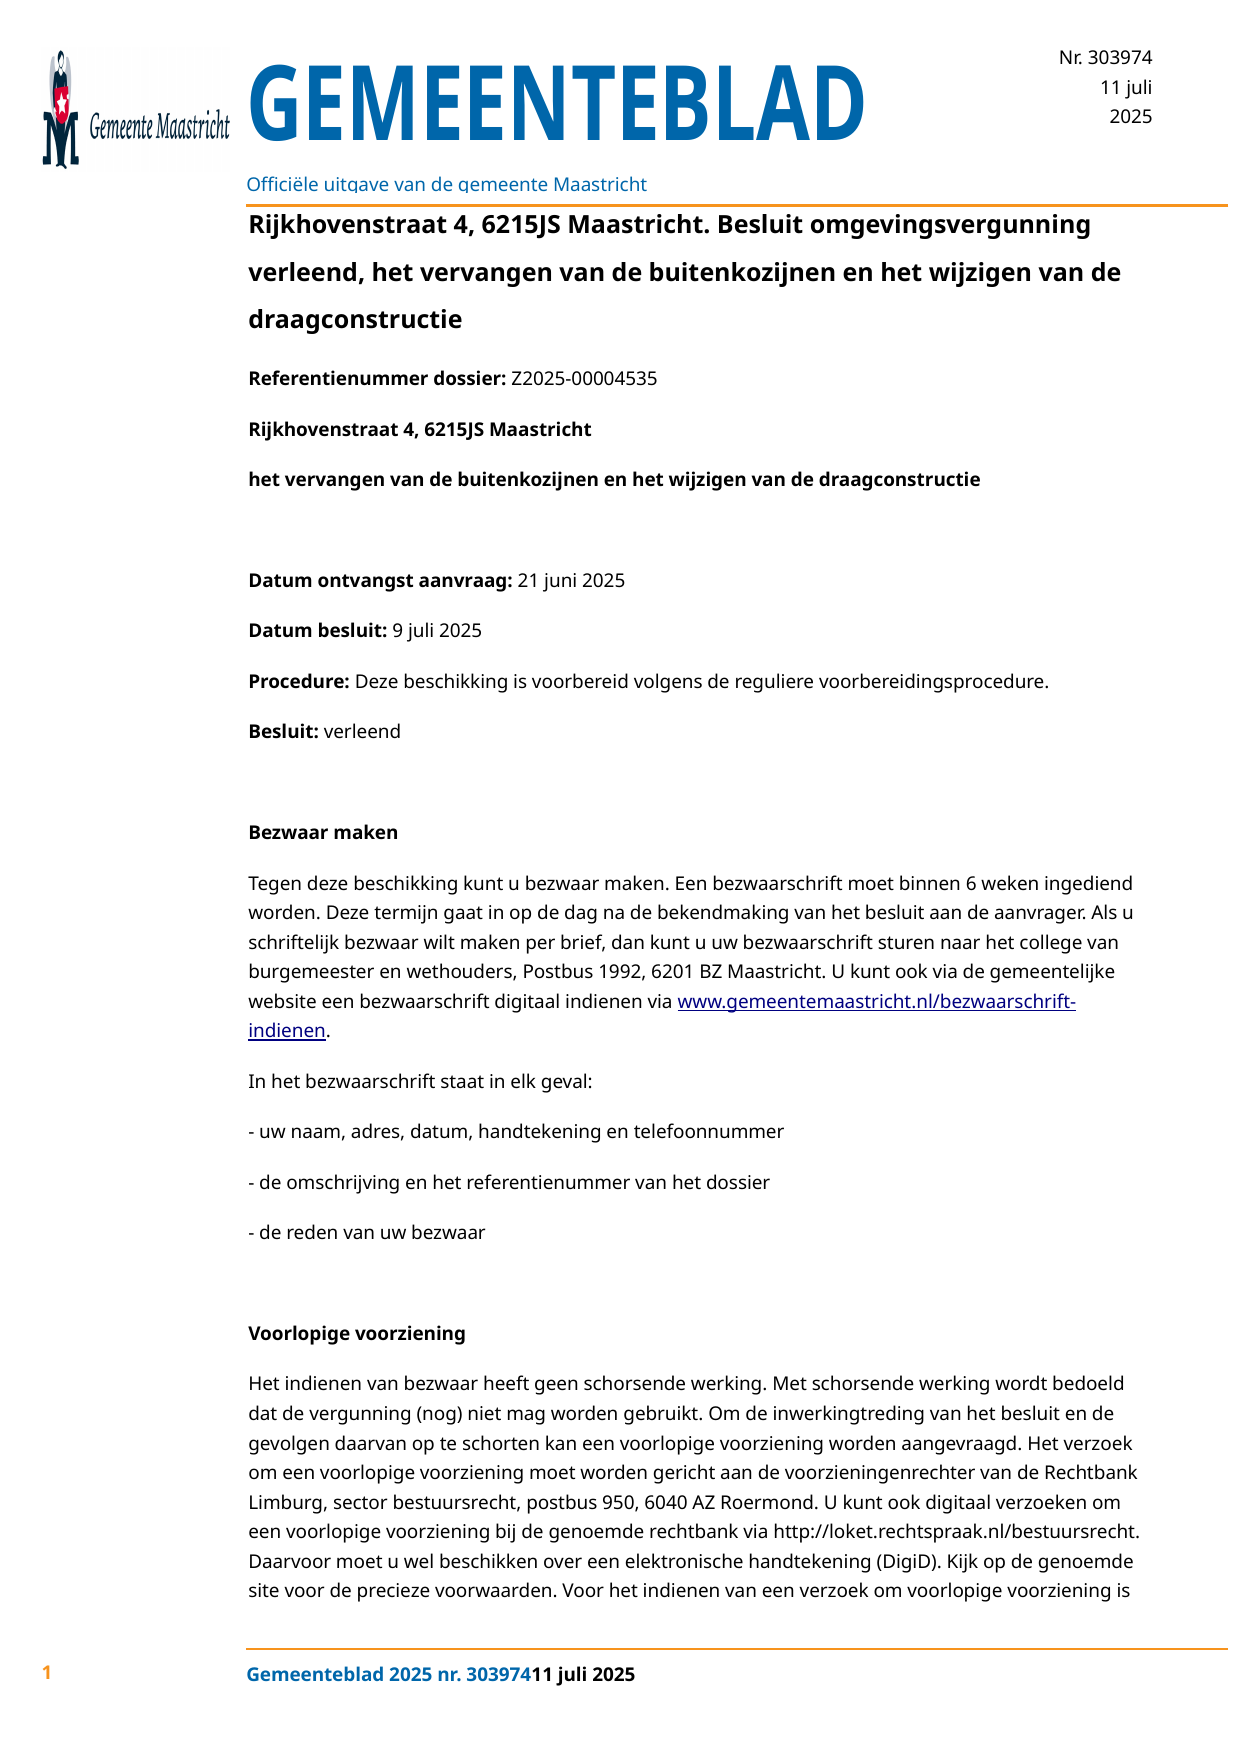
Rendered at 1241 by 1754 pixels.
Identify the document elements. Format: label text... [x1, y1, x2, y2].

text Besluit: verleend [248, 718, 1152, 744]
text Datum ontvangst aanvraag: 21 juni 2025 [248, 567, 1152, 593]
text Voorlopige voorziening [248, 1320, 1152, 1346]
text - de omschrijving en het referentienummer van het dossier [248, 1169, 1152, 1194]
text het vervangen van de buitenkozijnen en het wijzigen van de draagconstructie [248, 466, 1152, 492]
picture [41, 47, 231, 172]
text Het indienen van bezwaar heeft geen schorsende werking. Met schorsende werking wordt bedoeld dat de vergunning (nog) niet mag worden gebruikt. Om de inwerkingtreding van het besluit en de gevolgen daarvan op te schorten kan een voorlopige voorziening worden aangevraagd. Het verzoek om een voorlopige voorziening moet worden gericht aan de voorzieningenrechter van de Rechtbank Limburg, sector bestuursrecht, postbus 950, 6040 AZ Roermond. U kunt ook digitaal verzoeken om een voorlopige voorziening bij de genoemde rechtbank via http://loket.rechtspraak.nl/bestuursrecht. Daarvoor moet u wel beschikken over een elektronische handtekening (DigiD). Kijk op de genoemde site voor de precieze voorwaarden. Voor het indienen van een verzoek om voorlopige voorziening is [248, 1371, 1152, 1603]
text Datum besluit: 9 juli 2025 [248, 618, 1152, 643]
text In het bezwaarschrift staat in elk geval: [248, 1068, 1152, 1094]
text Tegen deze beschikking kunt u bezwaar maken. Een bezwaarschrift moet binnen 6 weken ingediend worden. Deze termijn gaat in op de dag na de bekendmaking van het besluit aan de aanvrager. Als u schriftelijk bezwaar wilt maken per brief, dan kunt u uw bezwaarschrift sturen naar het college van burgemeester en wethouders, Postbus 1992, 6201 BZ Maastricht. U kunt ook via de gemeentelijke website een bezwaarschrift digitaal indienen via www.gemeentemaastricht.nl/bezwaarschrift-indienen. [248, 870, 1152, 1043]
text - uw naam, adres, datum, handtekening en telefoonnummer [248, 1118, 1152, 1144]
text Referentienummer dossier: Z2025-00004535 [248, 366, 1152, 391]
text - de reden van uw bezwaar [248, 1219, 1152, 1245]
text Procedure: Deze beschikking is voorbereid volgens de reguliere voorbereidingsprocedure. [248, 668, 1152, 694]
text Bezwaar maken [248, 819, 1152, 845]
text Rijkhovenstraat 4, 6215JS Maastricht [248, 416, 1152, 442]
text Rijkhovenstraat 4, 6215JS Maastricht. Besluit omgevingsvergunning verleend, het vervangen van de buitenkozijnen en het wijzigen van de draagconstructie [248, 207, 1152, 336]
